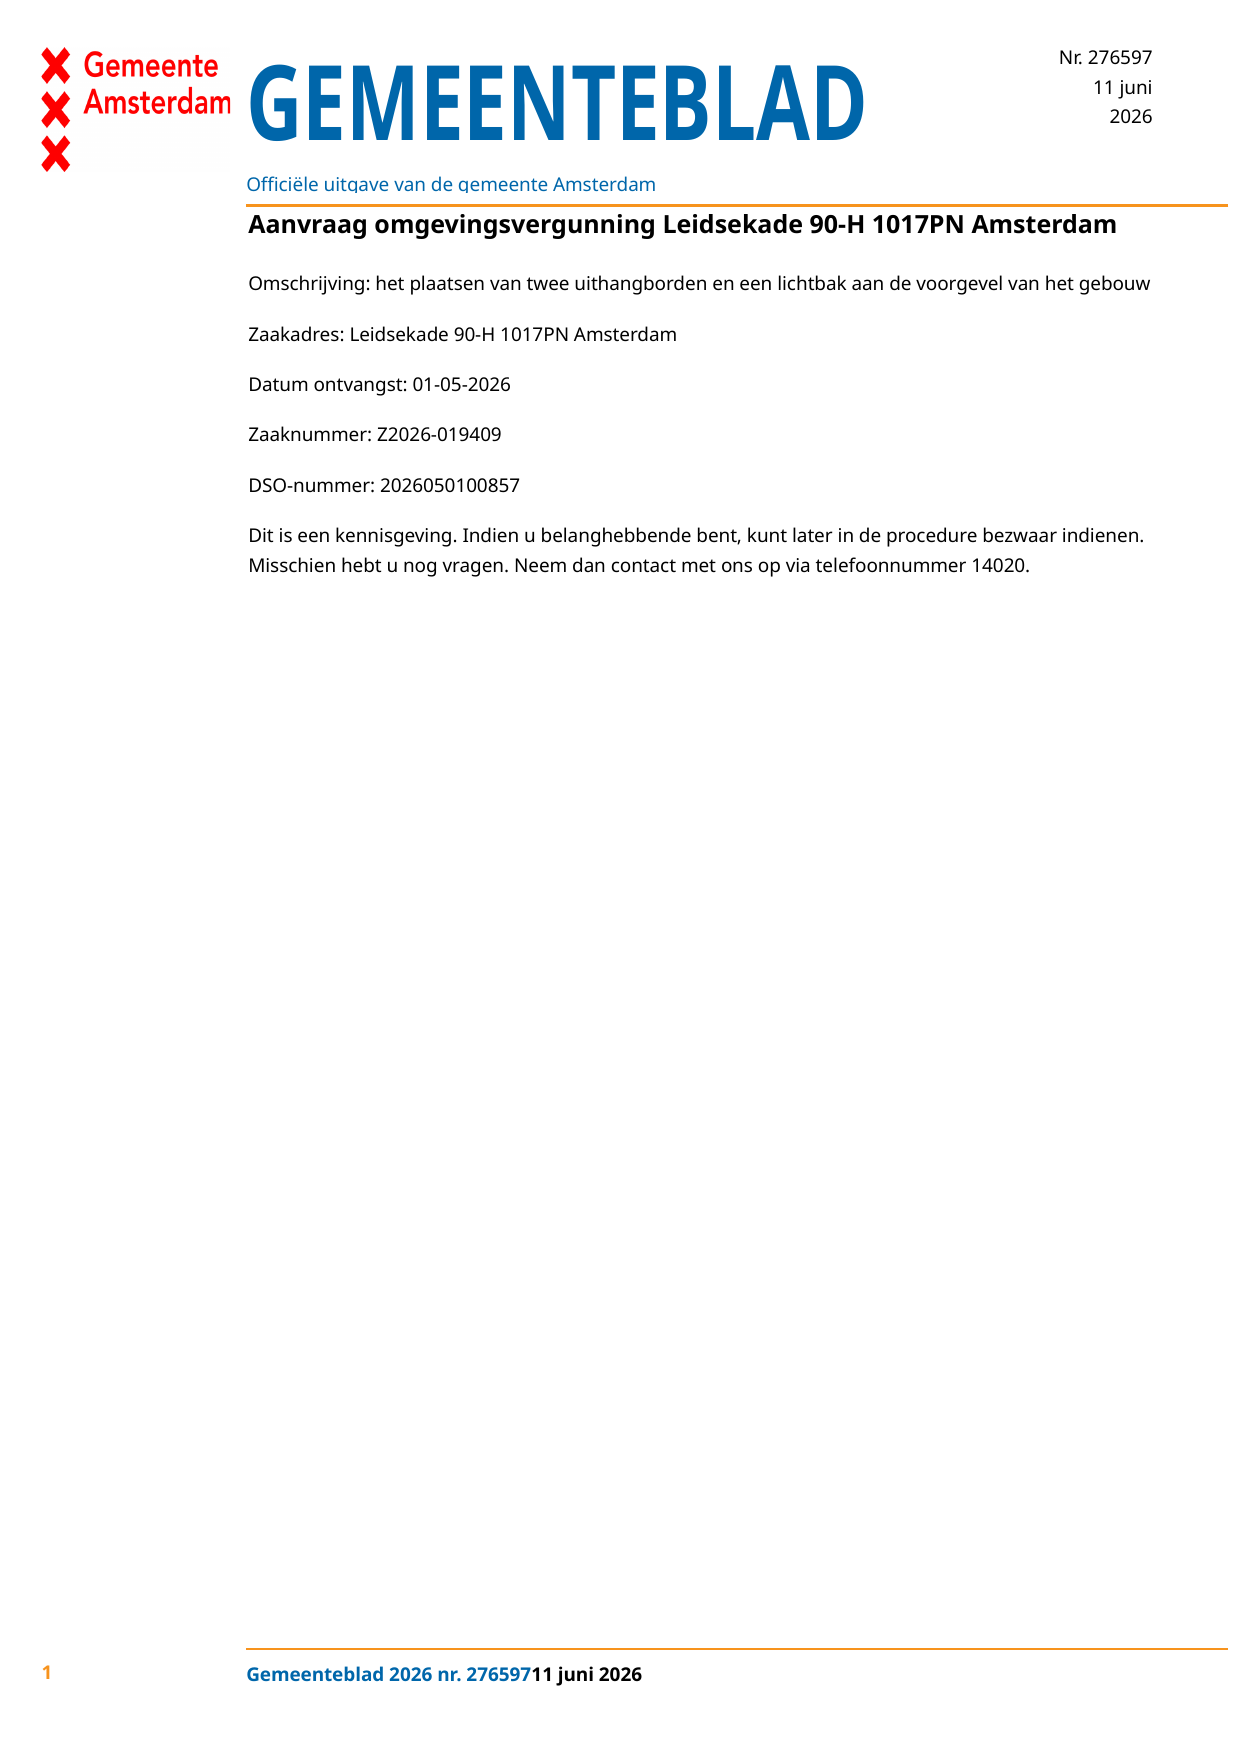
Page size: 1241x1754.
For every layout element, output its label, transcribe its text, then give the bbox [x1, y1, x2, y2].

text Aanvraag omgevingsvergunning Leidsekade 90-H 1017PN Amsterdam [248, 207, 1152, 241]
text Zaaknummer: Z2026-019409 [248, 422, 1152, 447]
text DSO-nummer: 2026050100857 [248, 472, 1152, 498]
text Datum ontvangst: 01-05-2026 [248, 371, 1152, 397]
picture [41, 47, 231, 172]
text Dit is een kennisgeving. Indien u belanghebbende bent, kunt later in de procedure bezwaar indienen. Misschien hebt u nog vragen. Neem dan contact met ons op via telefoonnummer 14020. [248, 522, 1152, 578]
text Omschrijving: het plaatsen van twee uithangborden en een lichtbak aan de voorgevel van het gebouw [248, 270, 1152, 296]
text Zaakadres: Leidsekade 90-H 1017PN Amsterdam [248, 321, 1152, 346]
